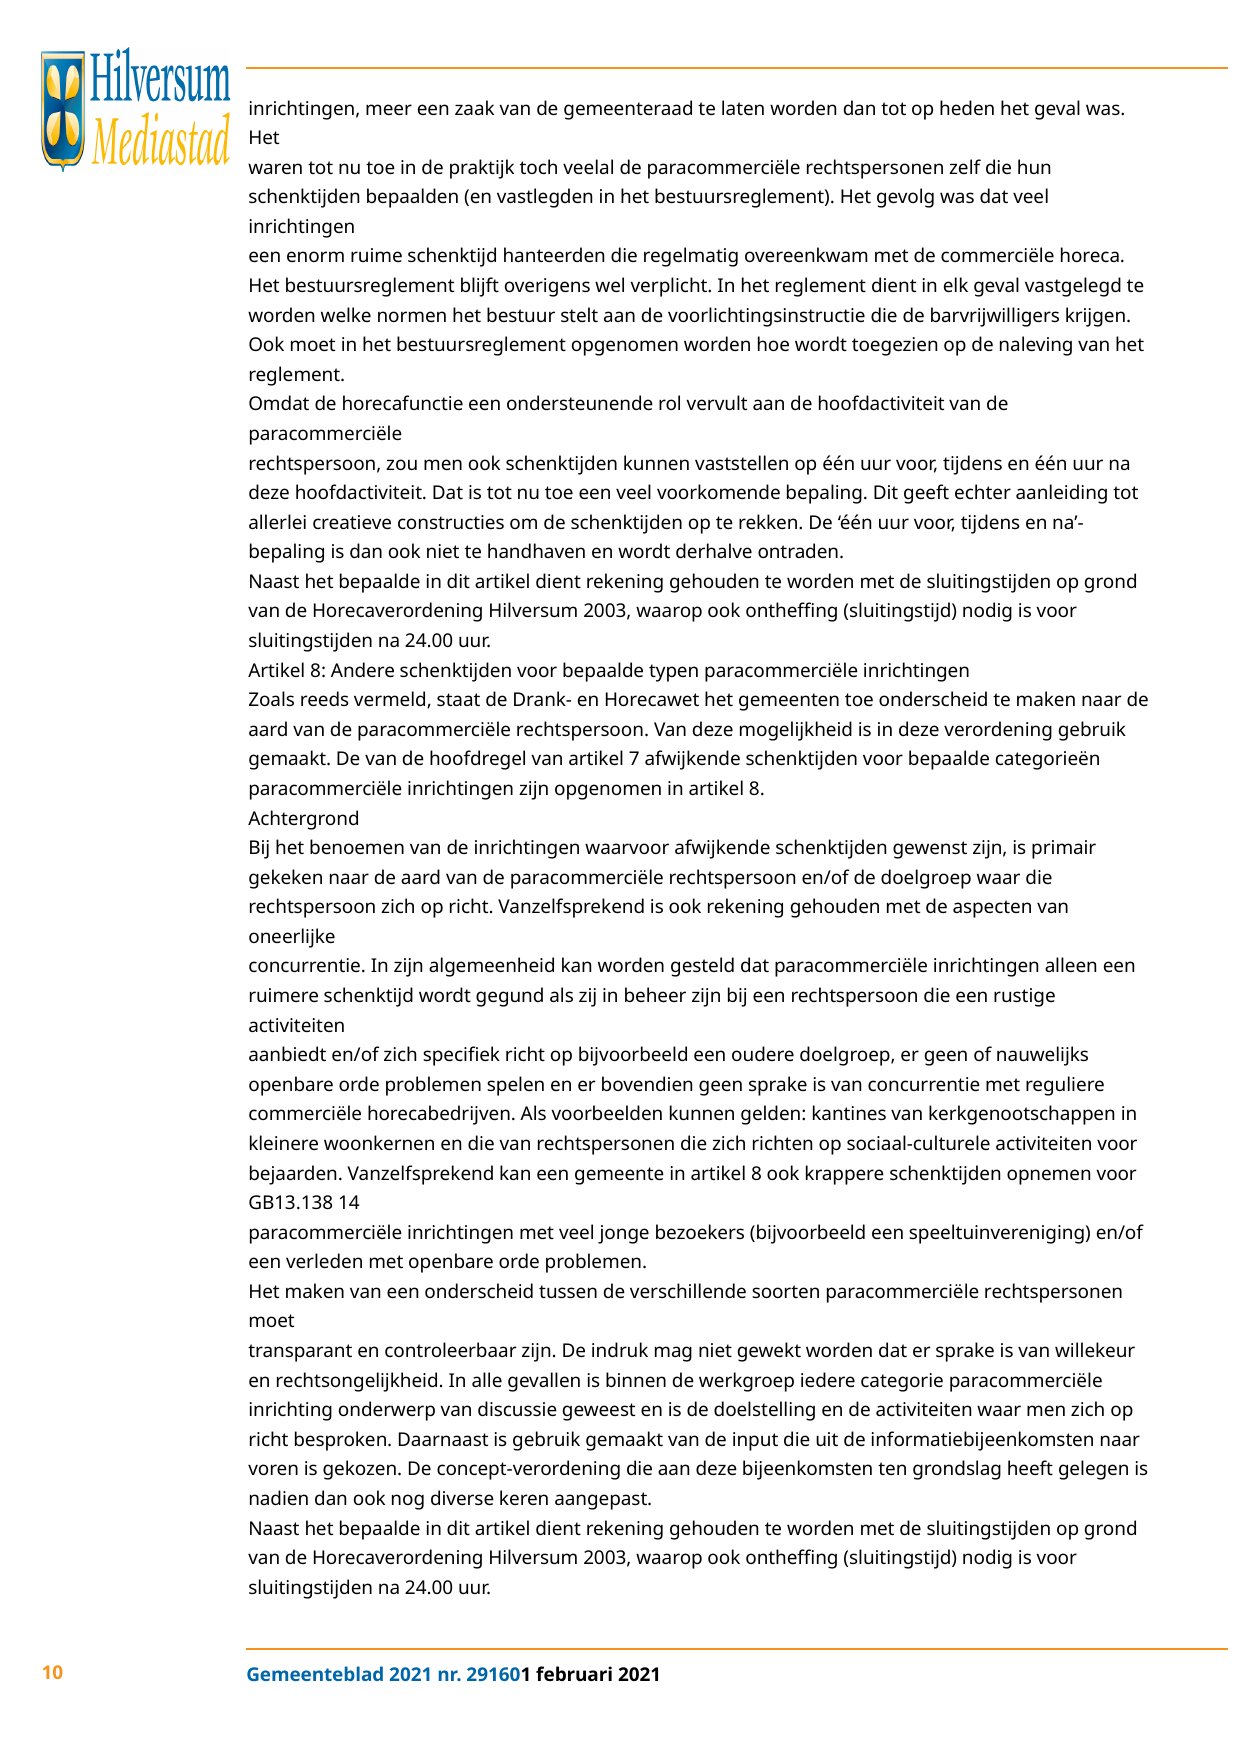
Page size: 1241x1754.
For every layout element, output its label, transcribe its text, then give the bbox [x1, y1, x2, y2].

text van de Horecaverordening Hilversum 2003, waarop ook ontheffing (sluitingstijd) nodig is voor [248, 1544, 1152, 1570]
text een enorm ruime schenktijd hanteerden die regelmatig overeenkwam met de commerciële horeca. [248, 243, 1152, 268]
text openbare orde problemen spelen en er bovendien geen sprake is van concurrentie met reguliere [248, 1071, 1152, 1097]
text Bij het benoemen van de inrichtingen waarvoor afwijkende schenktijden gewenst zijn, is primair [248, 834, 1152, 860]
text Artikel 8: Andere schenktijden voor bepaalde typen paracommerciële inrichtingen [248, 657, 1152, 683]
text commerciële horecabedrijven. Als voorbeelden kunnen gelden: kantines van kerkgenootschappen in [248, 1101, 1152, 1126]
text Ook moet in het bestuursreglement opgenomen worden hoe wordt toegezien op de naleving van het [248, 331, 1152, 357]
text concurrentie. In zijn algemeenheid kan worden gesteld dat paracommerciële inrichtingen alleen een [248, 953, 1152, 978]
text kleinere woonkernen en die van rechtspersonen die zich richten op sociaal-culturele activiteiten voor [248, 1130, 1152, 1156]
text sluitingstijden na 24.00 uur. [248, 1574, 1152, 1600]
text rechtspersoon, zou men ook schenktijden kunnen vaststellen op één uur voor, tijdens en één uur na [248, 450, 1152, 476]
text richt besproken. Daarnaast is gebruik gemaakt van de input die uit de informatiebijeenkomsten naar [248, 1426, 1152, 1452]
text aard van de paracommerciële rechtspersoon. Van deze mogelijkheid is in deze verordening gebruik [248, 716, 1152, 742]
text Naast het bepaalde in dit artikel dient rekening gehouden te worden met de sluitingstijden op grond [248, 568, 1152, 594]
text inrichtingen, meer een zaak van de gemeenteraad te laten worden dan tot op heden het geval was. Het [248, 95, 1152, 150]
text aanbiedt en/of zich specifiek richt op bijvoorbeeld een oudere doelgroep, er geen of nauwelijks [248, 1041, 1152, 1067]
text worden welke normen het bestuur stelt aan de voorlichtingsinstructie die de barvrijwilligers krijgen. [248, 302, 1152, 328]
text Het bestuursreglement blijft overigens wel verplicht. In het reglement dient in elk geval vastgelegd te [248, 272, 1152, 298]
text een verleden met openbare orde problemen. [248, 1248, 1152, 1274]
text sluitingstijden na 24.00 uur. [248, 627, 1152, 653]
text bepaling is dan ook niet te handhaven en wordt derhalve ontraden. [248, 538, 1152, 564]
text rechtspersoon zich op richt. Vanzelfsprekend is ook rekening gehouden met de aspecten van oneerlijke [248, 893, 1152, 949]
text van de Horecaverordening Hilversum 2003, waarop ook ontheffing (sluitingstijd) nodig is voor [248, 598, 1152, 623]
text schenktijden bepaalden (en vastlegden in het bestuursreglement). Het gevolg was dat veel inrichtingen [248, 183, 1152, 239]
text GB13.138 14 [248, 1189, 1152, 1215]
text gemaakt. De van de hoofdregel van artikel 7 afwijkende schenktijden voor bepaalde categorieën [248, 746, 1152, 771]
text Naast het bepaalde in dit artikel dient rekening gehouden te worden met de sluitingstijden op grond [248, 1515, 1152, 1541]
text transparant en controleerbaar zijn. De indruk mag niet gewekt worden dat er sprake is van willekeur [248, 1337, 1152, 1363]
text inrichting onderwerp van discussie geweest en is de doelstelling en de activiteiten waar men zich op [248, 1396, 1152, 1422]
text Achtergrond [248, 805, 1152, 831]
text ruimere schenktijd wordt gegund als zij in beheer zijn bij een rechtspersoon die een rustige activiteiten [248, 982, 1152, 1038]
text deze hoofdactiviteit. Dat is tot nu toe een veel voorkomende bepaling. Dit geeft echter aanleiding tot [248, 479, 1152, 505]
picture [41, 47, 231, 172]
text paracommerciële inrichtingen met veel jonge bezoekers (bijvoorbeeld een speeltuinvereniging) en/of [248, 1219, 1152, 1245]
text Het maken van een onderscheid tussen de verschillende soorten paracommerciële rechtspersonen moet [248, 1278, 1152, 1333]
text allerlei creatieve constructies om de schenktijden op te rekken. De ‘één uur voor, tijdens en na’- [248, 509, 1152, 535]
text Omdat de horecafunctie een ondersteunende rol vervult aan de hoofdactiviteit van de paracommerciële [248, 391, 1152, 446]
text waren tot nu toe in de praktijk toch veelal de paracommerciële rechtspersonen zelf die hun [248, 154, 1152, 180]
text nadien dan ook nog diverse keren aangepast. [248, 1485, 1152, 1511]
text voren is gekozen. De concept-verordening die aan deze bijeenkomsten ten grondslag heeft gelegen is [248, 1456, 1152, 1481]
text paracommerciële inrichtingen zijn opgenomen in artikel 8. [248, 775, 1152, 801]
text en rechtsongelijkheid. In alle gevallen is binnen de werkgroep iedere categorie paracommerciële [248, 1367, 1152, 1393]
text reglement. [248, 361, 1152, 387]
text Zoals reeds vermeld, staat de Drank- en Horecawet het gemeenten toe onderscheid te maken naar de [248, 686, 1152, 712]
text bejaarden. Vanzelfsprekend kan een gemeente in artikel 8 ook krappere schenktijden opnemen voor [248, 1160, 1152, 1186]
text gekeken naar de aard van de paracommerciële rechtspersoon en/of de doelgroep waar die [248, 864, 1152, 890]
